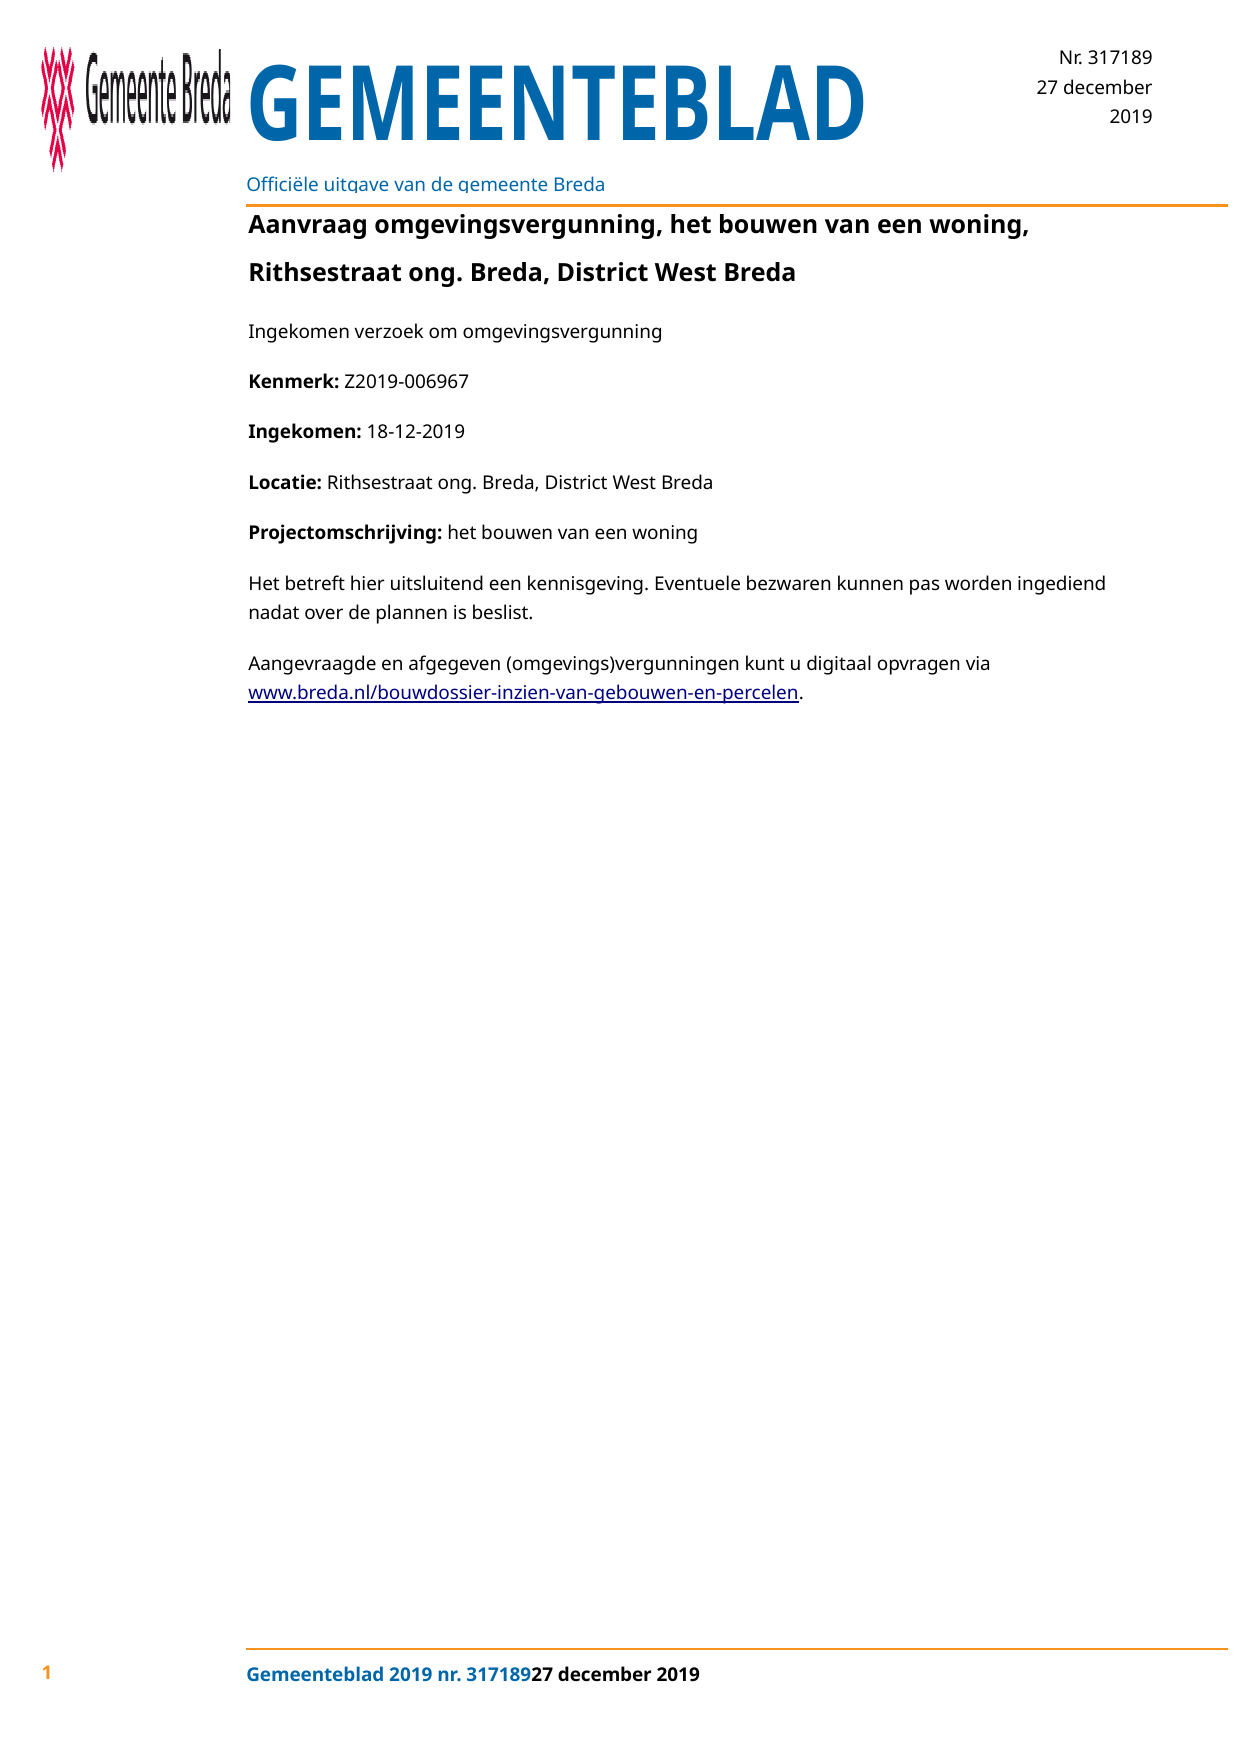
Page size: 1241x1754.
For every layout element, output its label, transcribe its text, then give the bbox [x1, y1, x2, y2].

text Ingekomen verzoek om omgevingsvergunning [248, 318, 1152, 344]
text Ingekomen: 18-12-2019 [248, 419, 1152, 444]
text Aangevraagde en afgegeven (omgevings)vergunningen kunt u digitaal opvragen via www.breda.nl/bouwdossier-inzien-van-gebouwen-en-percelen. [248, 650, 1152, 705]
text Projectomschrijving: het bouwen van een woning [248, 519, 1152, 545]
text Locatie: Rithsestraat ong. Breda, District West Breda [248, 469, 1152, 495]
picture [41, 47, 231, 172]
text Het betreft hier uitsluitend een kennisgeving. Eventuele bezwaren kunnen pas worden ingediend nadat over de plannen is beslist. [248, 570, 1152, 625]
text Aanvraag omgevingsvergunning, het bouwen van een woning, Rithsestraat ong. Breda, District West Breda [248, 207, 1152, 288]
text Kenmerk: Z2019-006967 [248, 368, 1152, 394]
